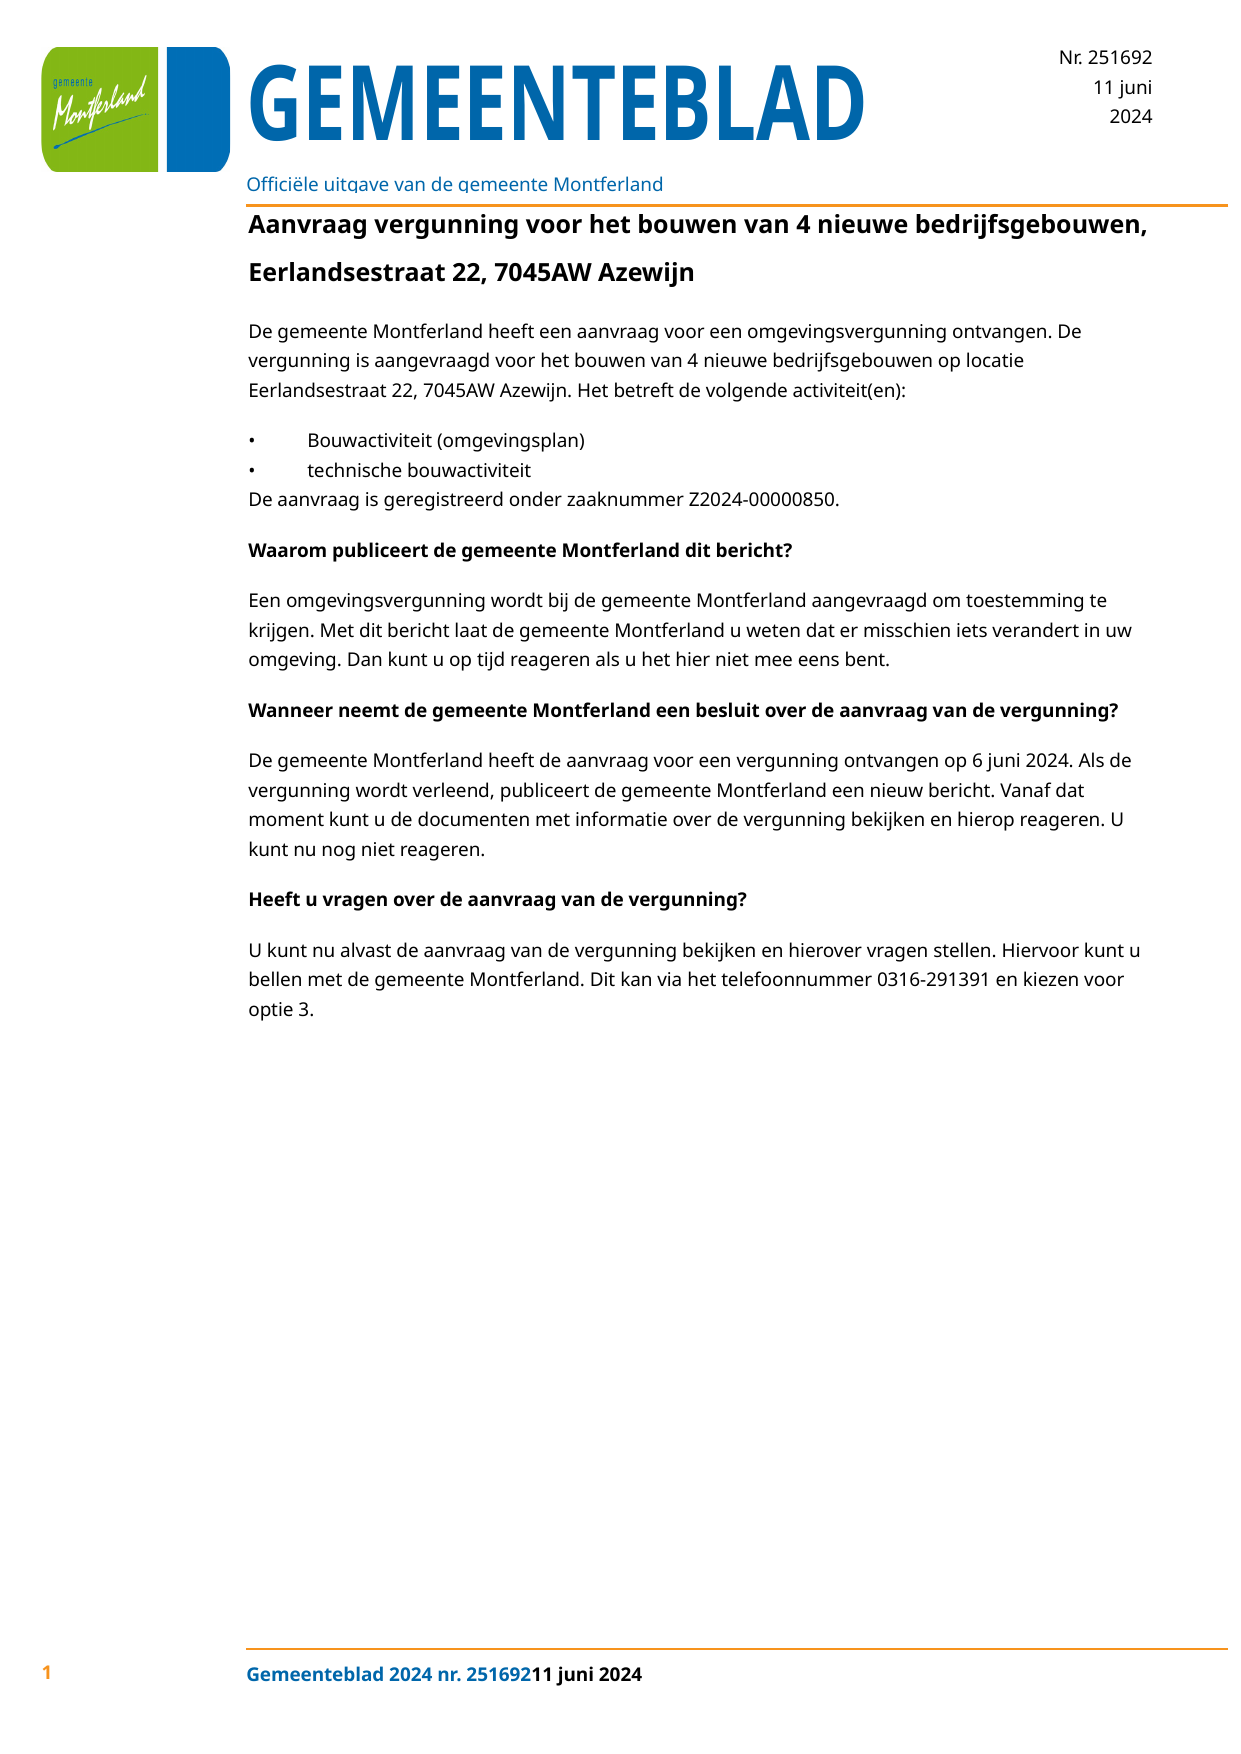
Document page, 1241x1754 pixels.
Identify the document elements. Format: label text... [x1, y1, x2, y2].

text De gemeente Montferland heeft een aanvraag voor een omgevingsvergunning ontvangen. De vergunning is aangevraagd voor het bouwen van 4 nieuwe bedrijfsgebouwen op locatie Eerlandsestraat 22, 7045AW Azewijn. Het betreft de volgende activiteit(en): [248, 318, 1152, 403]
list technische bouwactiviteit [248, 457, 1152, 483]
text Waarom publiceert de gemeente Montferland dit bericht? [248, 537, 1152, 563]
text De aanvraag is geregistreerd onder zaaknummer Z2024-00000850. [248, 487, 1152, 512]
text Aanvraag vergunning voor het bouwen van 4 nieuwe bedrijfsgebouwen, Eerlandsestraat 22, 7045AW Azewijn [248, 207, 1152, 288]
list Bouwactiviteit (omgevingsplan) [248, 427, 1152, 453]
text Een omgevingsvergunning wordt bij de gemeente Montferland aangevraagd om toestemming te krijgen. Met dit bericht laat de gemeente Montferland u weten dat er misschien iets verandert in uw omgeving. Dan kunt u op tijd reageren als u het hier niet mee eens bent. [248, 587, 1152, 672]
text Wanneer neemt de gemeente Montferland een besluit over de aanvraag van de vergunning? [248, 697, 1152, 723]
text Heeft u vragen over de aanvraag van de vergunning? [248, 887, 1152, 912]
text U kunt nu alvast de aanvraag van de vergunning bekijken en hierover vragen stellen. Hiervoor kunt u bellen met de gemeente Montferland. Dit kan via het telefoonnummer 0316-291391 en kiezen voor optie 3. [248, 937, 1152, 1022]
text De gemeente Montferland heeft de aanvraag voor een vergunning ontvangen op 6 juni 2024. Als de vergunning wordt verleend, publiceert de gemeente Montferland een nieuw bericht. Vanaf dat moment kunt u de documenten met informatie over de vergunning bekijken en hierop reageren. U kunt nu nog niet reageren. [248, 747, 1152, 862]
picture [41, 47, 231, 172]
